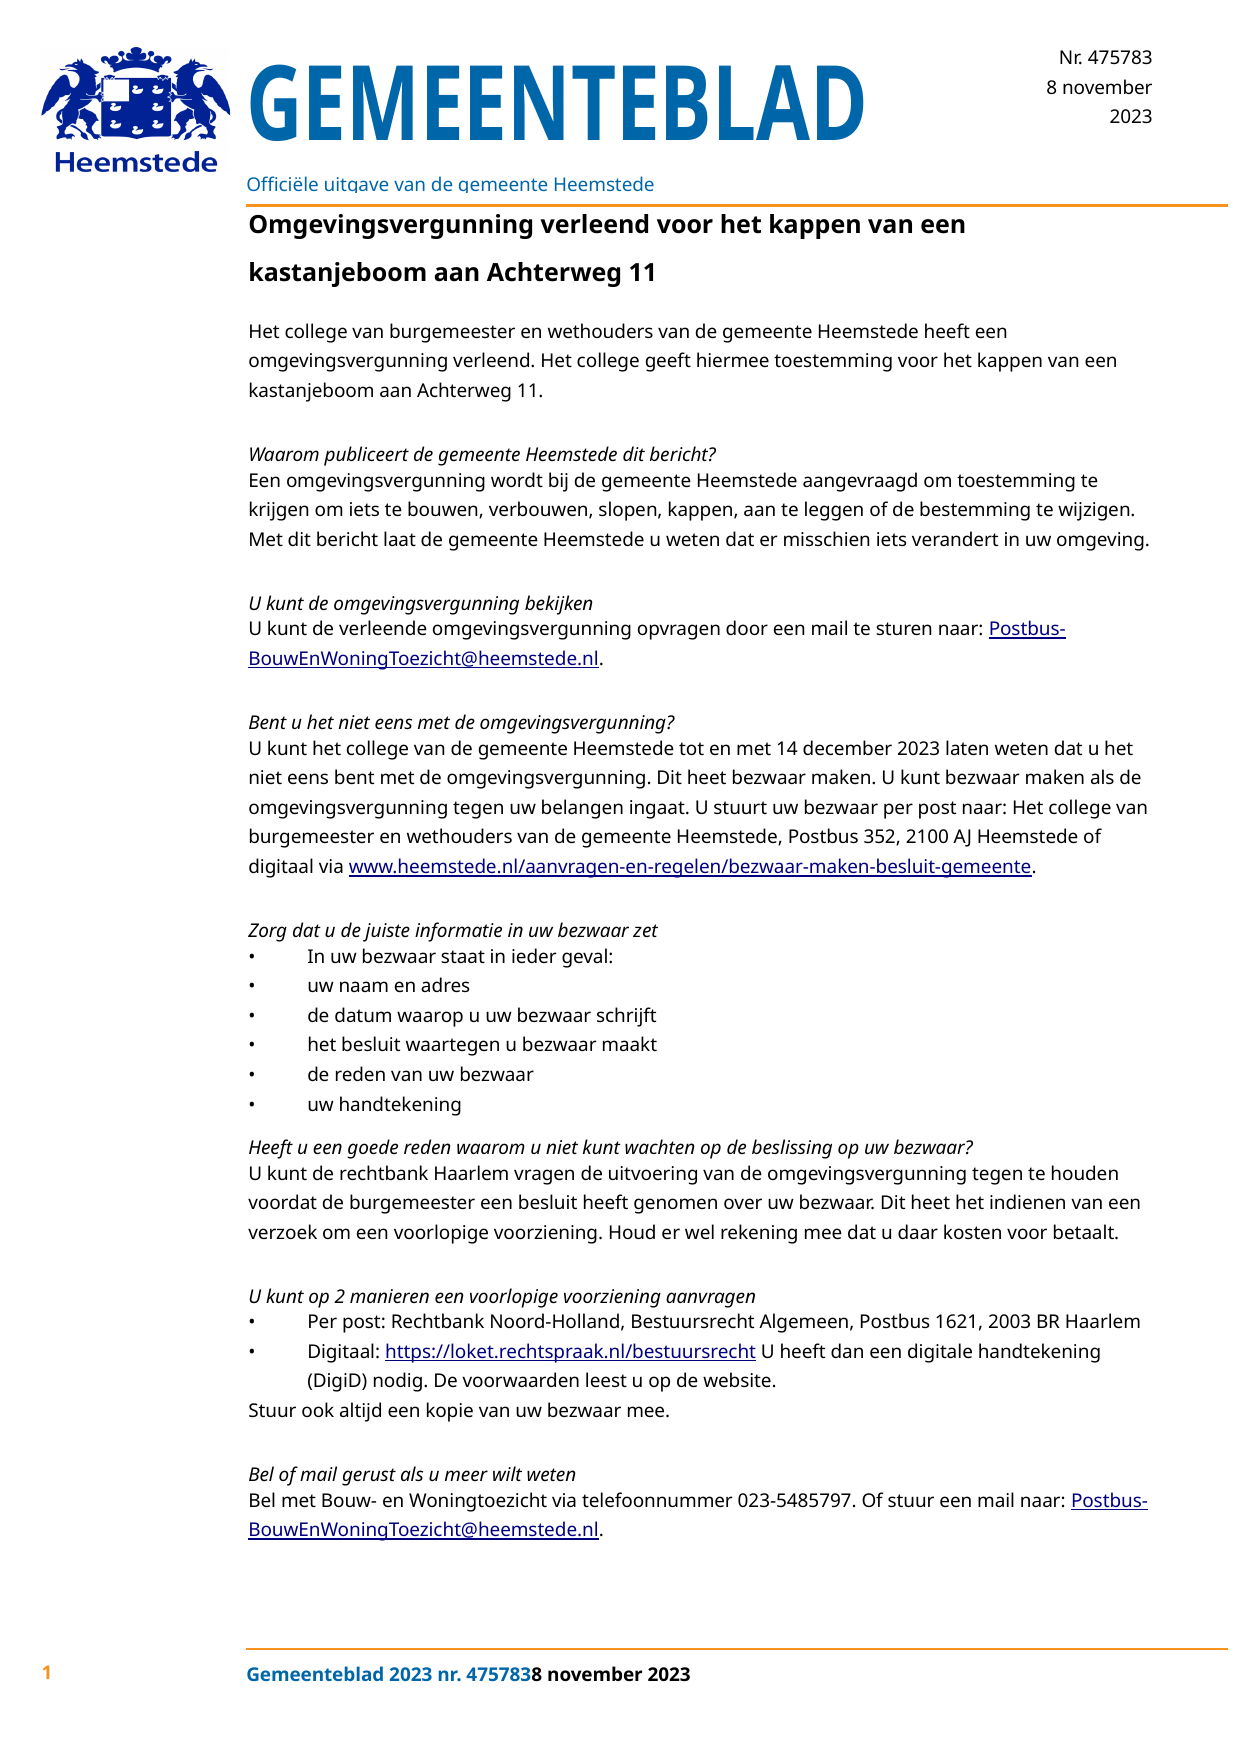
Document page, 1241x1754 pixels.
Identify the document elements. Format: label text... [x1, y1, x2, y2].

list de reden van uw bezwaar [248, 1061, 1152, 1087]
text Omgevingsvergunning verleend voor het kappen van een kastanjeboom aan Achterweg 11 [248, 207, 1152, 288]
text Bel of mail gerust als u meer wilt weten [248, 1461, 1152, 1487]
text U kunt de omgevingsvergunning bekijken [248, 590, 1152, 616]
text Bel met Bouw- en Woningtoezicht via telefoonnummer 023-5485797. Of stuur een mail naar: Postbus-BouwEnWoningToezicht@heemstede.nl. [248, 1487, 1152, 1542]
text Stuur ook altijd een kopie van uw bezwaar mee. [248, 1397, 1152, 1423]
text Zorg dat u de juiste informatie in uw bezwaar zet [248, 917, 1152, 943]
list uw handtekening [248, 1091, 1152, 1117]
list In uw bezwaar staat in ieder geval: [248, 943, 1152, 969]
text Heeft u een goede reden waarom u niet kunt wachten op de beslissing op uw bezwaar? [248, 1134, 1152, 1160]
text U kunt de verleende omgevingsvergunning opvragen door een mail te sturen naar: Postbus-BouwEnWoningToezicht@heemstede.nl. [248, 616, 1152, 671]
list de datum waarop u uw bezwaar schrijft [248, 1002, 1152, 1028]
text U kunt de rechtbank Haarlem vragen de uitvoering van de omgevingsvergunning tegen te houden voordat de burgemeester een besluit heeft genomen over uw bezwaar. Dit heet het indienen van een verzoek om een voorlopige voorziening. Houd er wel rekening mee dat u daar kosten voor betaalt. [248, 1160, 1152, 1244]
list uw naam en adres [248, 972, 1152, 998]
text Een omgevingsvergunning wordt bij de gemeente Heemstede aangevraagd om toestemming te krijgen om iets te bouwen, verbouwen, slopen, kappen, aan te leggen of de bestemming te wijzigen. Met dit bericht laat de gemeente Heemstede u weten dat er misschien iets verandert in uw omgeving. [248, 467, 1152, 552]
text U kunt het college van de gemeente Heemstede tot en met 14 december 2023 laten weten dat u het niet eens bent met de omgevingsvergunning. Dit heet bezwaar maken. U kunt bezwaar maken als de omgevingsvergunning tegen uw belangen ingaat. U stuurt uw bezwaar per post naar: Het college van burgemeester en wethouders van de gemeente Heemstede, Postbus 352, 2100 AJ Heemstede of digitaal via www.heemstede.nl/aanvragen-en-regelen/bezwaar-maken-besluit-gemeente. [248, 735, 1152, 879]
text Waarom publiceert de gemeente Heemstede dit bericht? [248, 441, 1152, 467]
list Per post: Rechtbank Noord-Holland, Bestuursrecht Algemeen, Postbus 1621, 2003 BR Haarlem [248, 1308, 1152, 1334]
picture [41, 47, 231, 172]
text U kunt op 2 manieren een voorlopige voorziening aanvragen [248, 1283, 1152, 1308]
text Bent u het niet eens met de omgevingsvergunning? [248, 709, 1152, 735]
text Het college van burgemeester en wethouders van de gemeente Heemstede heeft een omgevingsvergunning verleend. Het college geeft hiermee toestemming voor het kappen van een kastanjeboom aan Achterweg 11. [248, 318, 1152, 403]
list Digitaal: https://loket.rechtspraak.nl/bestuursrecht U heeft dan een digitale handtekening (DigiD) nodig. De voorwaarden leest u op de website. [248, 1338, 1152, 1393]
list het besluit waartegen u bezwaar maakt [248, 1032, 1152, 1057]
